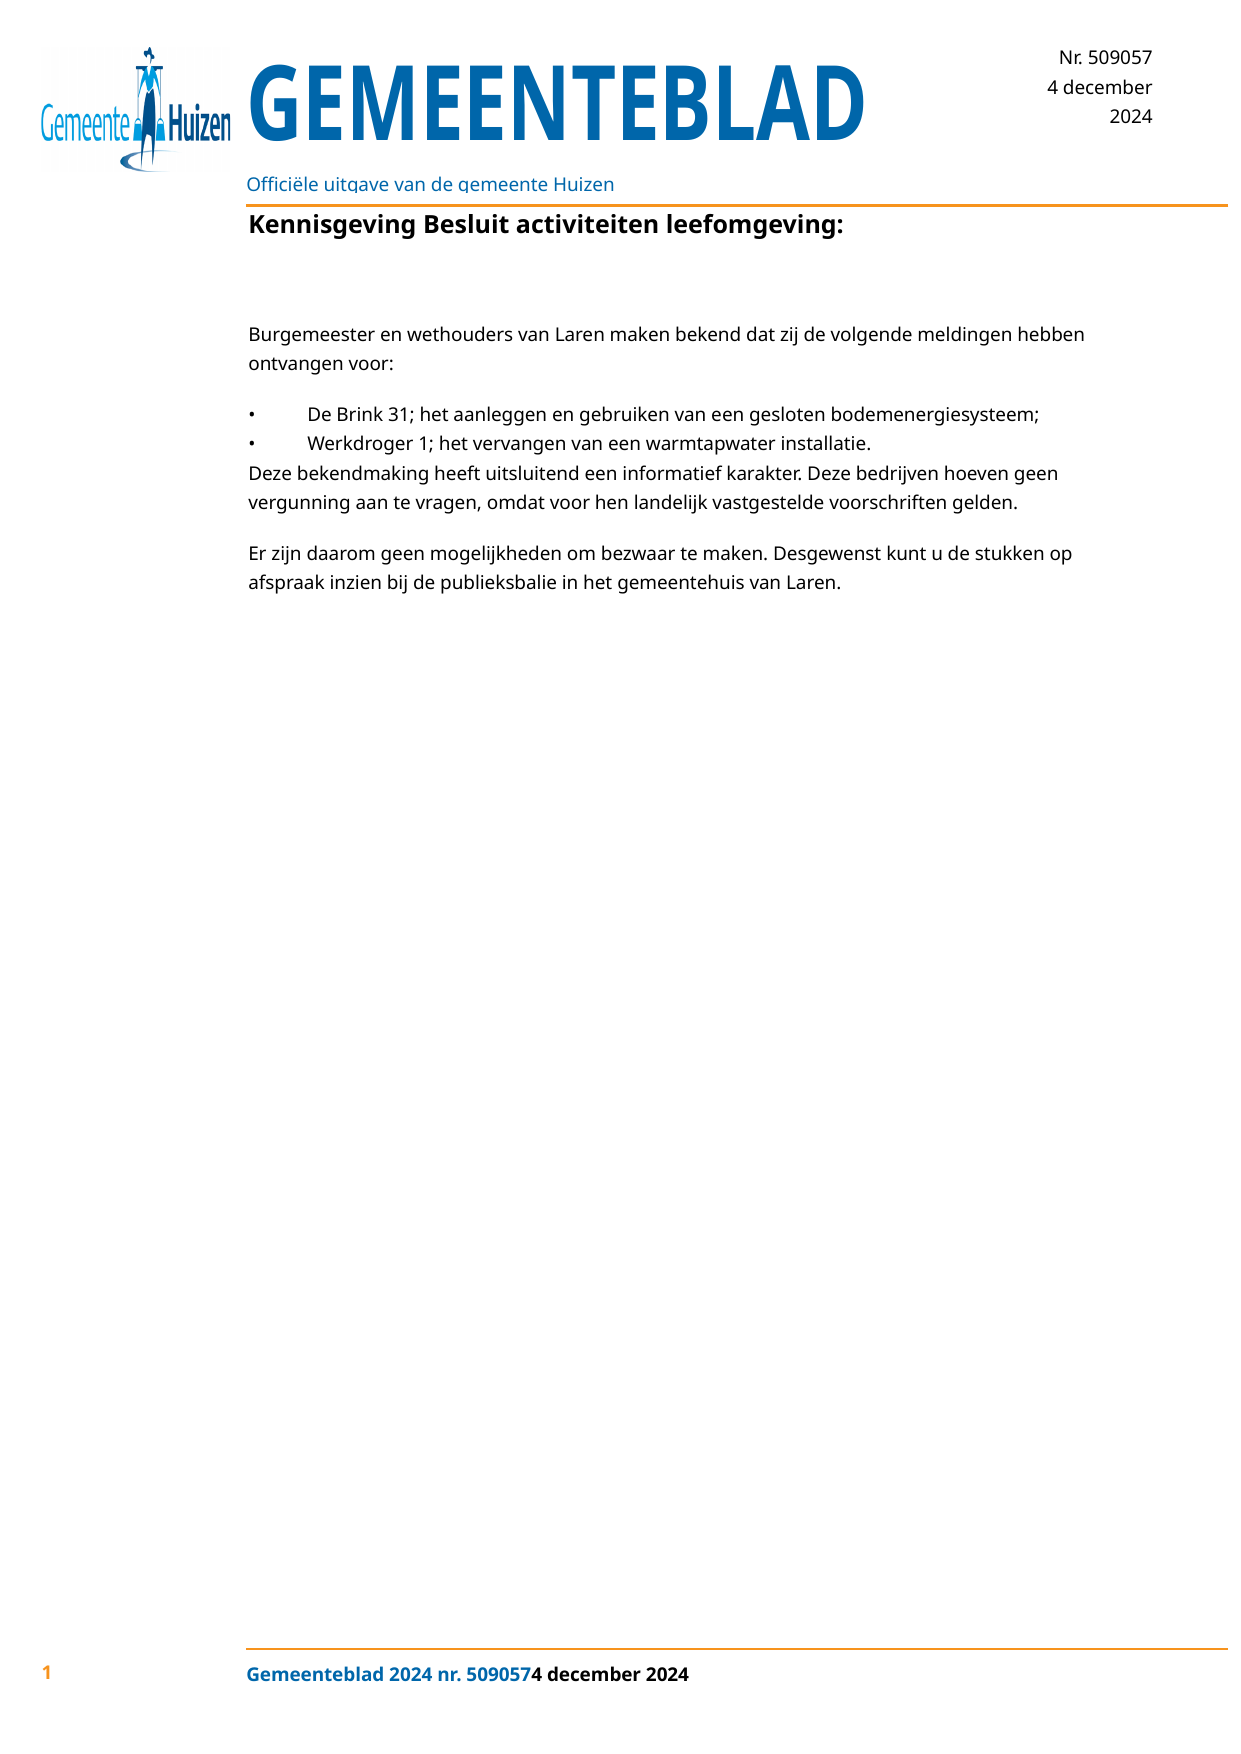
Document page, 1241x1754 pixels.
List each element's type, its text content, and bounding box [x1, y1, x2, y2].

text Kennisgeving Besluit activiteiten leefomgeving: [248, 207, 1152, 241]
text Er zijn daarom geen mogelijkheden om bezwaar te maken. Desgewenst kunt u de stukken op afspraak inzien bij de publieksbalie in het gemeentehuis van Laren. [248, 540, 1152, 595]
picture [41, 47, 231, 172]
text Burgemeester en wethouders van Laren maken bekend dat zij de volgende meldingen hebben ontvangen voor: [248, 321, 1152, 376]
list Werkdroger 1; het vervangen van een warmtapwater installatie. [248, 430, 1152, 456]
list De Brink 31; het aanleggen en gebruiken van een gesloten bodemenergiesysteem; [248, 401, 1152, 426]
text Deze bekendmaking heeft uitsluitend een informatief karakter. Deze bedrijven hoeven geen vergunning aan te vragen, omdat voor hen landelijk vastgestelde voorschriften gelden. [248, 460, 1152, 515]
